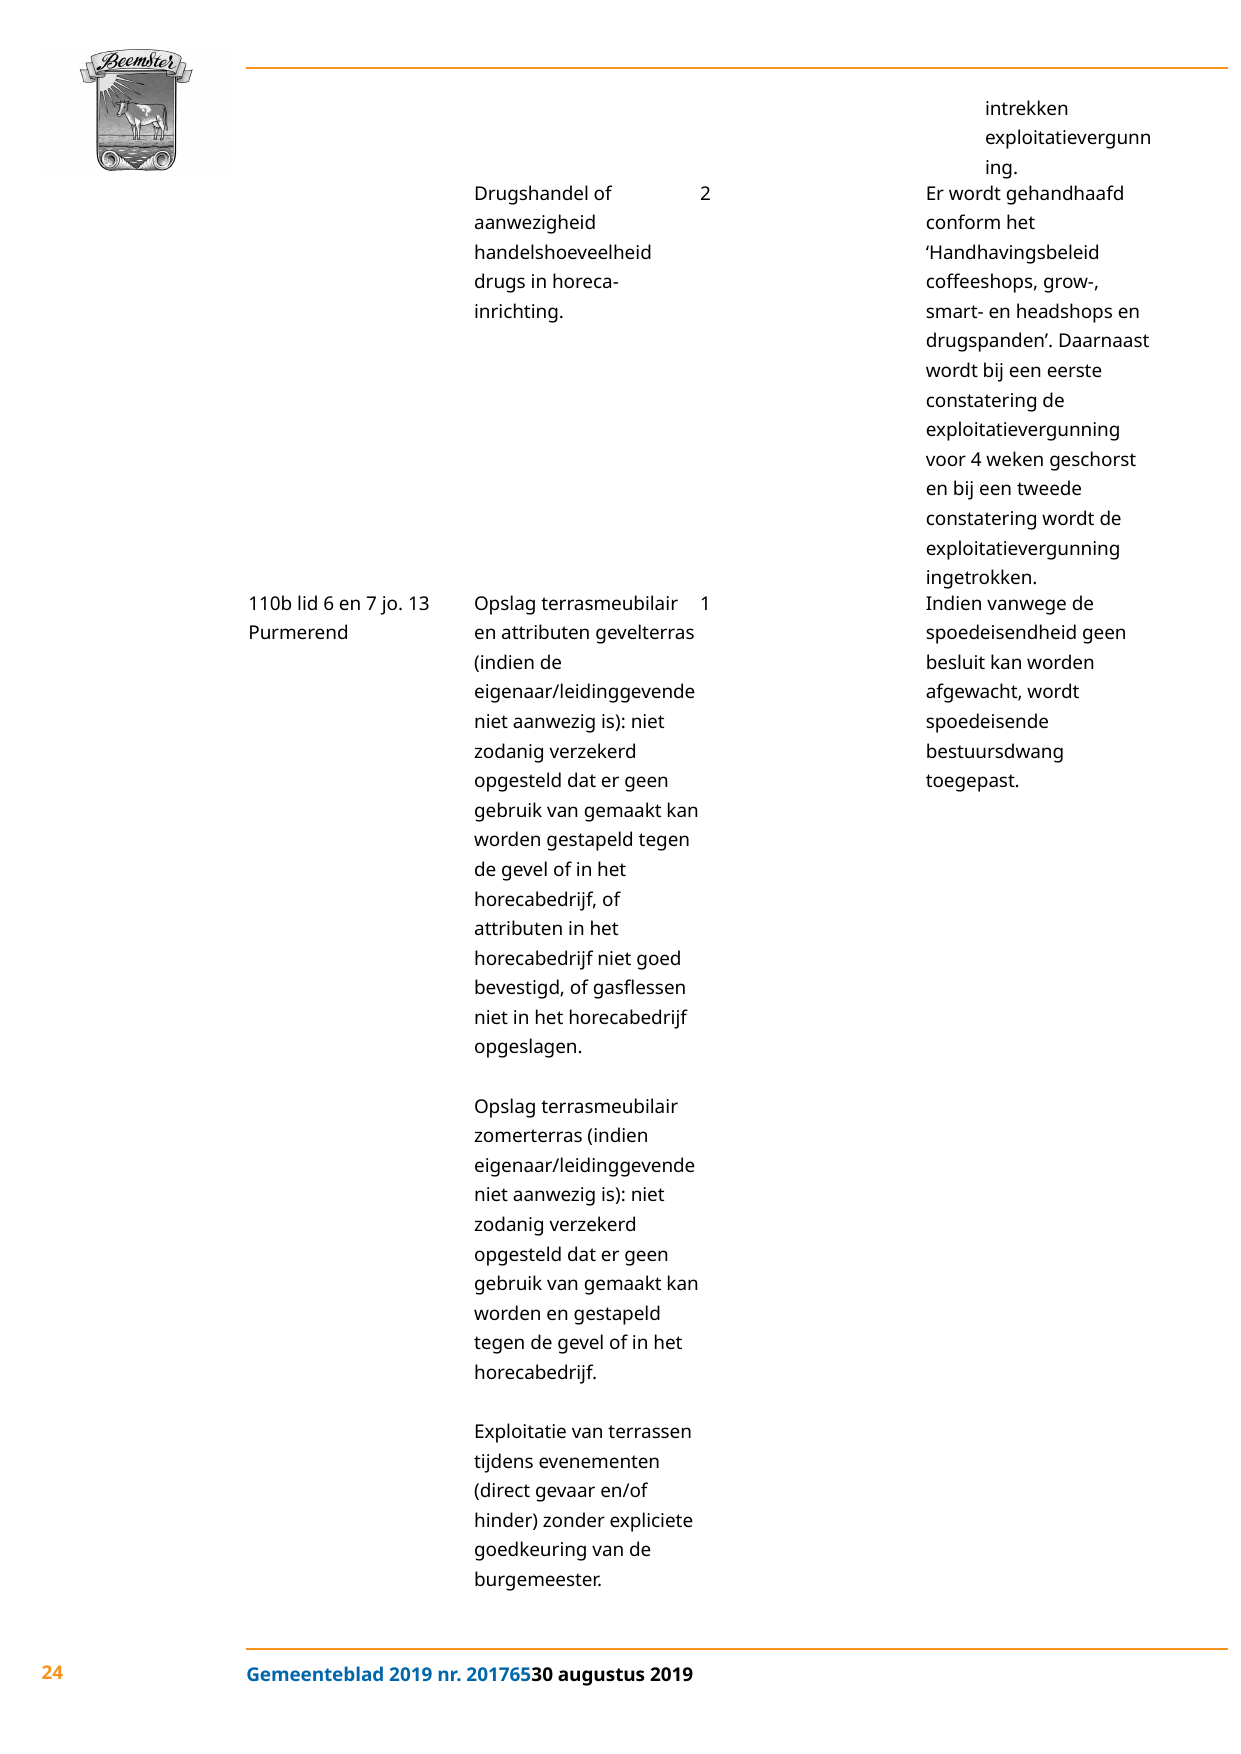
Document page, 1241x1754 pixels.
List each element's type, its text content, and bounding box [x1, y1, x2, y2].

picture [41, 47, 231, 172]
table_cell intrekken exploitatievergunning. [926, 95, 1152, 180]
table_cell 1 [700, 590, 926, 1592]
table_cell Opslag terrasmeubilair en attributen gevelterras (indien de eigenaar/leidinggevende niet aanwezig is): niet zodanig verzekerd opgesteld dat er geen gebruik van gemaakt kan worden gestapeld tegen de gevel of in het horecabedrijf, of attributen in het horecabedrijf niet goed bevestigd, of gasflessen niet in het horecabedrijf opgeslagen. Opslag terrasmeubilair zomerterras (indien eigenaar/leidinggevende niet aanwezig is): niet zodanig verzekerd opgesteld dat er geen gebruik van gemaakt kan worden en gestapeld tegen de gevel of in het horecabedrijf. Exploitatie van terrassen tijdens evenementen (direct gevaar en/of hinder) zonder expliciete goedkeuring van de burgemeester. [474, 590, 700, 1592]
table_cell [248, 95, 474, 180]
table_cell [474, 95, 700, 180]
table_cell 110b lid 6 en 7 jo. 13 Purmerend [248, 590, 474, 1592]
table_cell [700, 95, 926, 180]
table_cell 2 [700, 180, 926, 590]
table_cell Indien vanwege de spoedeisendheid geen besluit kan worden afgewacht, wordt spoedeisende bestuursdwang toegepast. [926, 590, 1152, 1592]
table_cell Er wordt gehandhaafd conform het ‘Handhavingsbeleid coffeeshops, grow-, smart- en headshops en drugspanden’. Daarnaast wordt bij een eerste constatering de exploitatievergunning voor 4 weken geschorst en bij een tweede constatering wordt de exploitatievergunning ingetrokken. [926, 180, 1152, 590]
table_cell Drugshandel of aanwezigheid handelshoeveelheid drugs in horeca-inrichting. [474, 180, 700, 590]
table_cell [248, 180, 474, 590]
